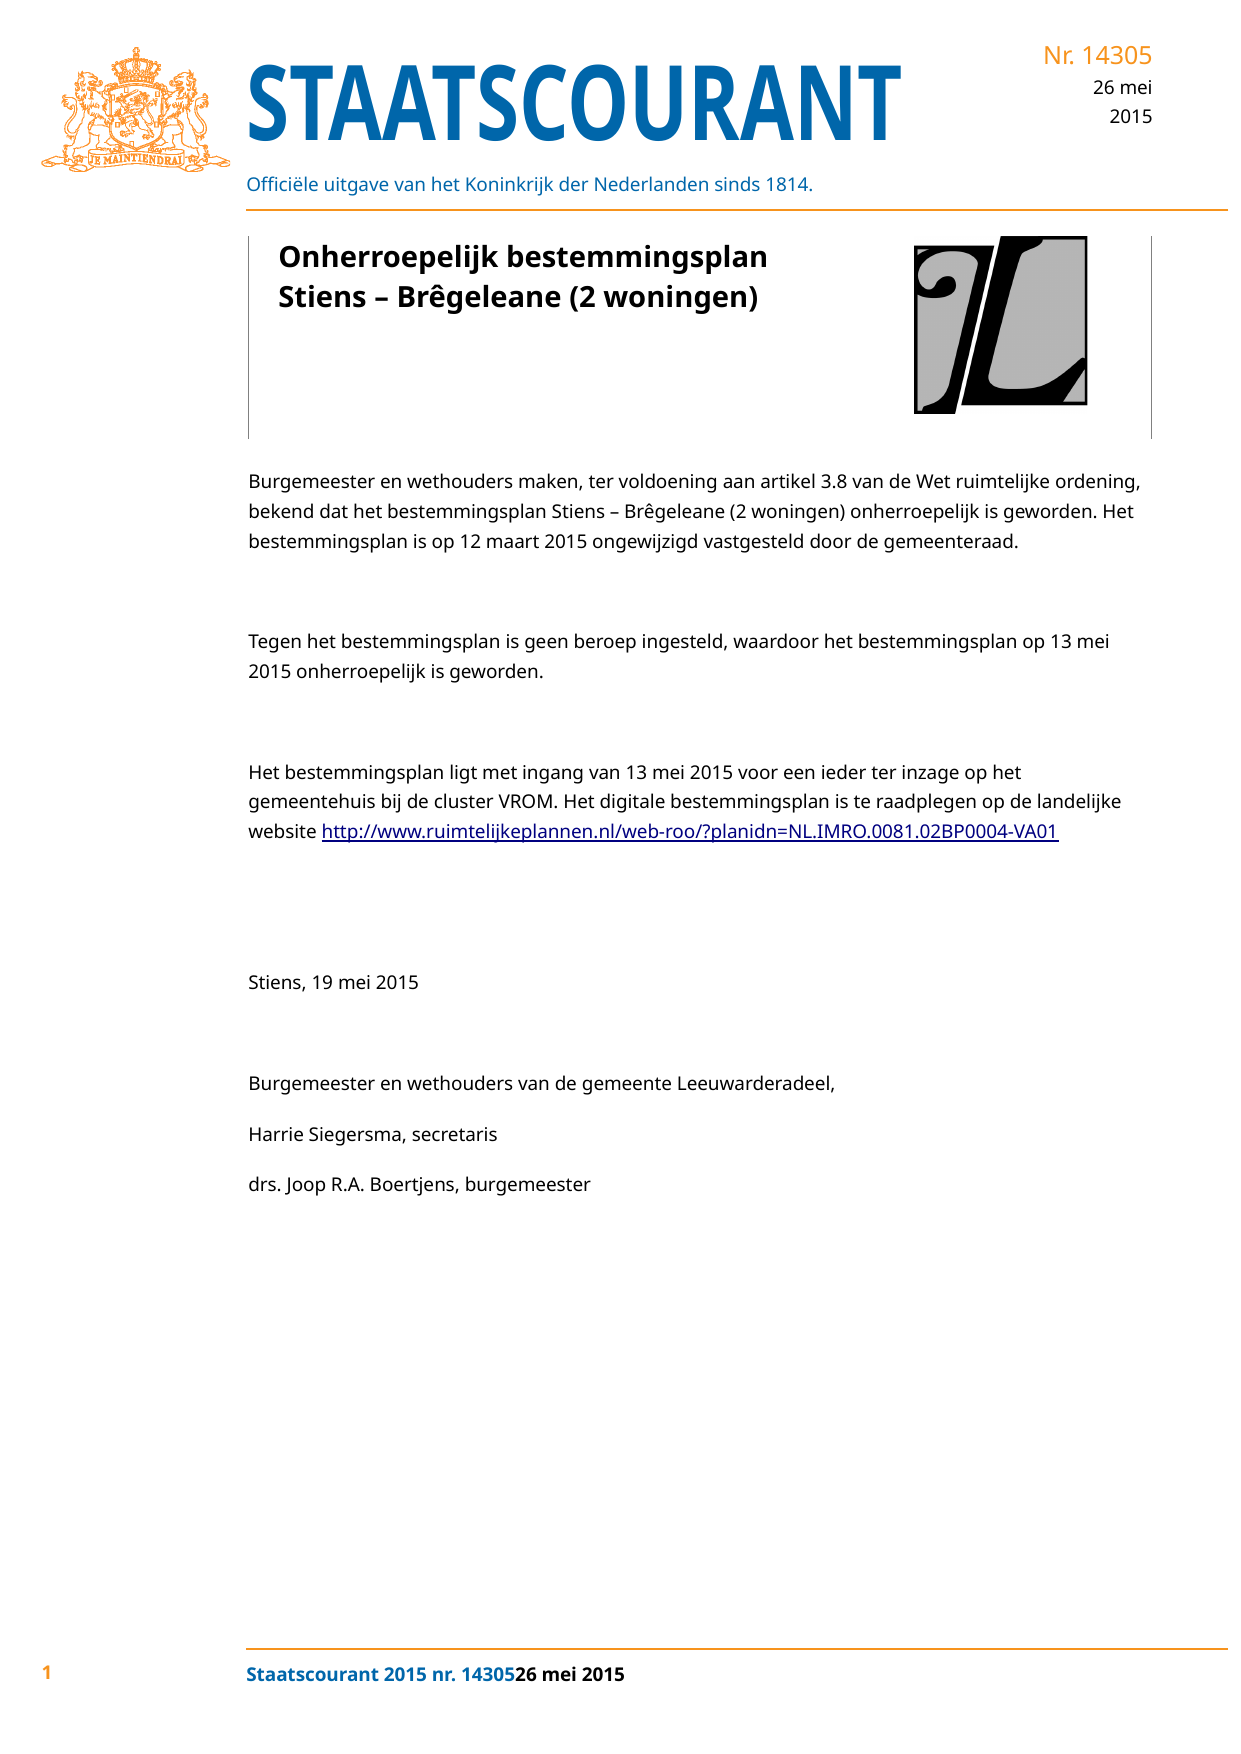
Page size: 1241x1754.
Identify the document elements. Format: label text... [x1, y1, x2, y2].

table_header [850, 414, 1151, 439]
text Burgemeester en wethouders maken, ter voldoening aan artikel 3.8 van de Wet ruimtelijke ordening, bekend dat het bestemmingsplan Stiens – Brêgeleane (2 woningen) onherroepelijk is geworden. Het bestemmingsplan is op 12 maart 2015 ongewijzigd vastgesteld door de gemeenteraad. [248, 469, 1152, 553]
picture [41, 47, 231, 172]
text Het bestemmingsplan ligt met ingang van 13 mei 2015 voor een ieder ter inzage op het gemeentehuis bij de cluster VROM. Het digitale bestemmingsplan is te raadplegen op de landelijke website http://www.ruimtelijkeplannen.nl/web-roo/?planidn=NL.IMRO.0081.02BP0004-VA01 [248, 759, 1152, 844]
text Tegen het bestemmingsplan is geen beroep ingesteld, waardoor het bestemmingsplan op 13 mei 2015 onherroepelijk is geworden. [248, 629, 1152, 684]
text drs. Joop R.A. Boertjens, burgemeester [248, 1171, 1152, 1197]
picture [914, 236, 1088, 414]
text Burgemeester en wethouders van de gemeente Leeuwarderadeel, [248, 1070, 1152, 1096]
table_header [850, 236, 914, 413]
table_header Onherroepelijk bestemmingsplan Stiens – Brêgeleane (2 woningen) [249, 236, 850, 439]
table_header [1088, 236, 1151, 413]
text Stiens, 19 mei 2015 [248, 969, 1152, 995]
text Harrie Siegersma, secretaris [248, 1121, 1152, 1146]
